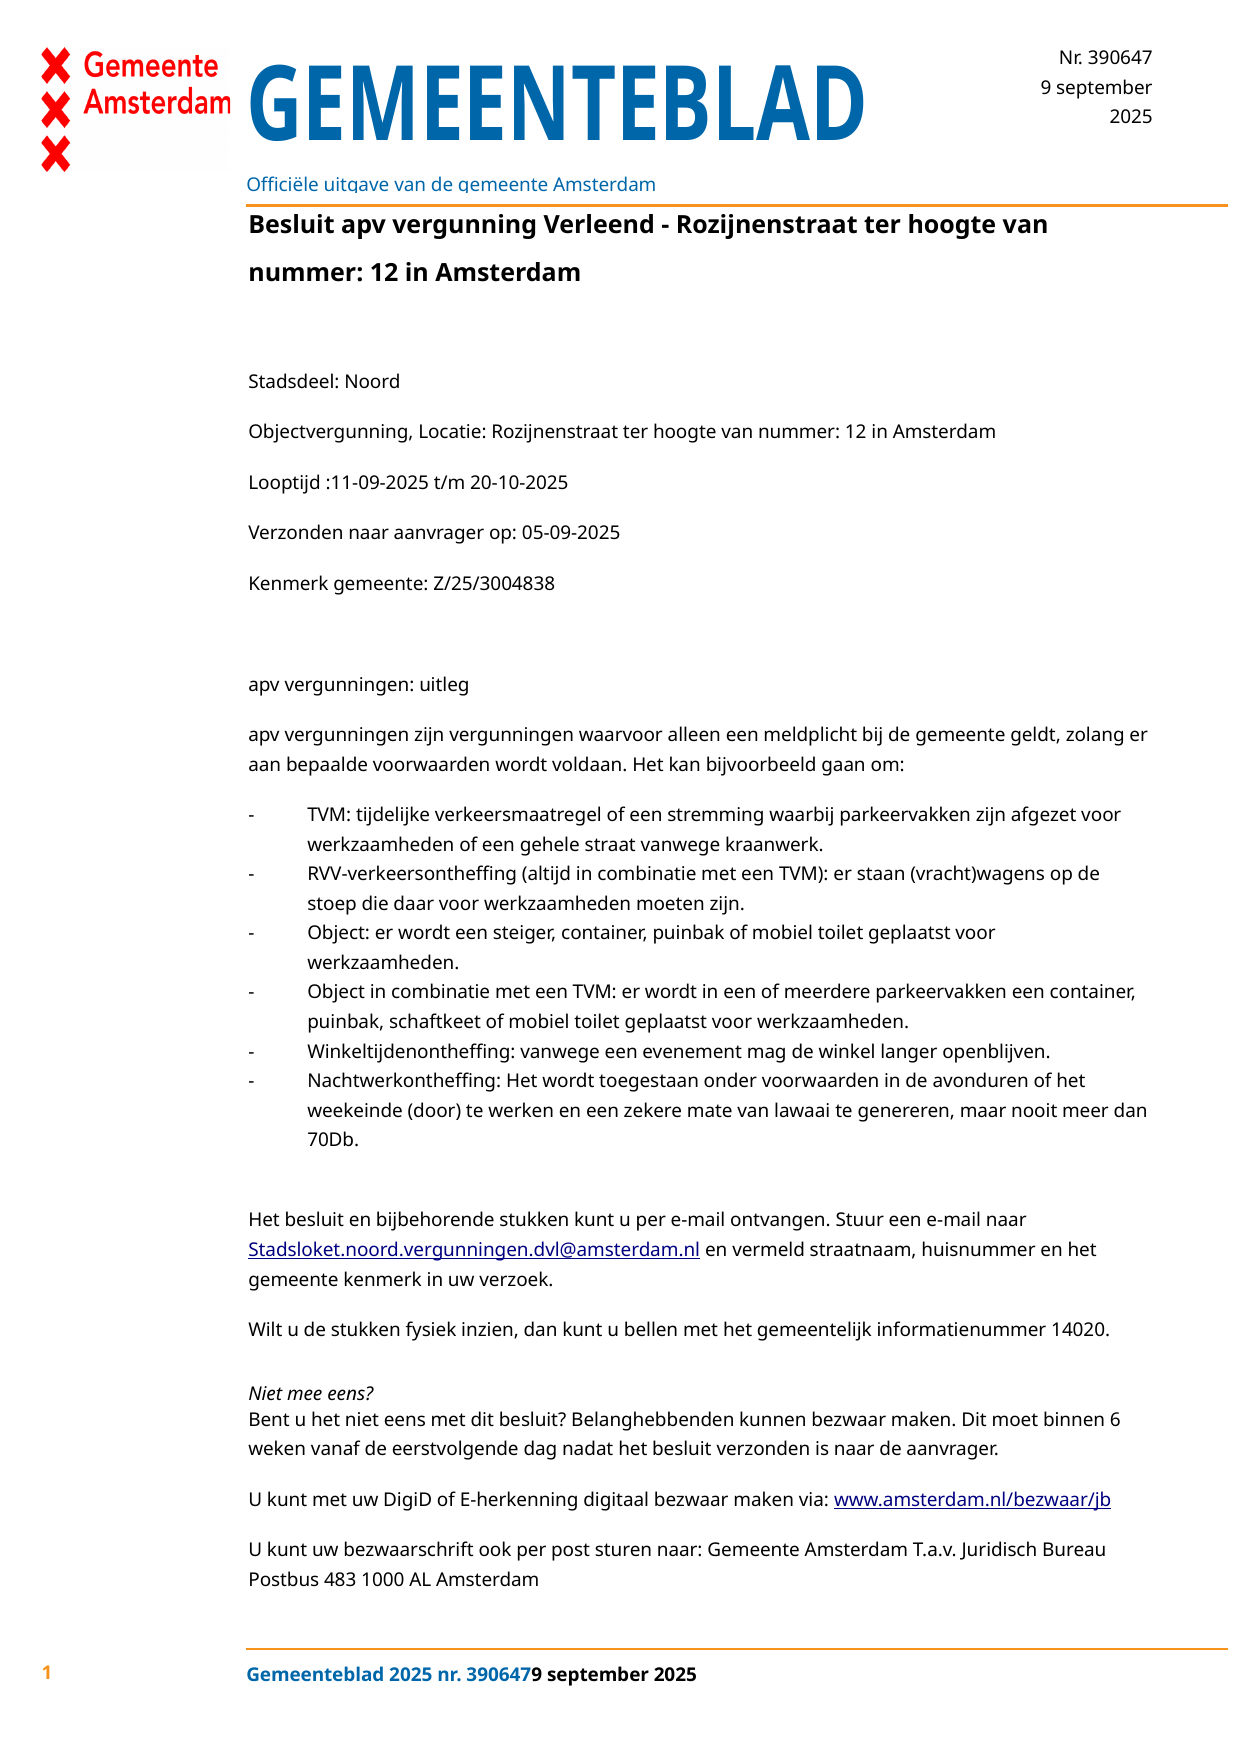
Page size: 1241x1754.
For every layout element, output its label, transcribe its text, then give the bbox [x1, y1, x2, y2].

text Bent u het niet eens met dit besluit? Belanghebbenden kunnen bezwaar maken. Dit moet binnen 6 weken vanaf de eerstvolgende dag nadat het besluit verzonden is naar de aanvrager. [248, 1406, 1152, 1461]
list TVM: tijdelijke verkeersmaatregel of een stremming waarbij parkeervakken zijn afgezet voor werkzaamheden of een gehele straat vanwege kraanwerk. [248, 801, 1152, 857]
text Stadsdeel: Noord [248, 368, 1152, 394]
text Verzonden naar aanvrager op: 05-09-2025 [248, 519, 1152, 545]
text Objectvergunning, Locatie: Rozijnenstraat ter hoogte van nummer: 12 in Amsterdam [248, 419, 1152, 444]
list Object: er wordt een steiger, container, puinbak of mobiel toilet geplaatst voor werkzaamheden. [248, 919, 1152, 975]
list Winkeltijdenontheffing: vanwege een evenement mag de winkel langer openblijven. [248, 1038, 1152, 1064]
text Kenmerk gemeente: Z/25/3004838 [248, 570, 1152, 596]
picture [41, 47, 231, 172]
list Object in combinatie met een TVM: er wordt in een of meerdere parkeervakken een container, puinbak, schaftkeet of mobiel toilet geplaatst voor werkzaamheden. [248, 979, 1152, 1034]
text U kunt uw bezwaarschrift ook per post sturen naar: Gemeente Amsterdam T.a.v. Juridisch Bureau Postbus 483 1000 AL Amsterdam [248, 1536, 1152, 1592]
text Looptijd :11-09-2025 t/m 20-10-2025 [248, 469, 1152, 495]
list RVV-verkeersontheffing (altijd in combinatie met een TVM): er staan (vracht)wagens op de stoep die daar voor werkzaamheden moeten zijn. [248, 860, 1152, 916]
list Nachtwerkontheffing: Het wordt toegestaan onder voorwaarden in de avonduren of het weekeinde (door) te werken en een zekere mate van lawaai te genereren, maar nooit meer dan 70Db. [248, 1067, 1152, 1152]
text apv vergunningen zijn vergunningen waarvoor alleen een meldplicht bij de gemeente geldt, zolang er aan bepaalde voorwaarden wordt voldaan. Het kan bijvoorbeeld gaan om: [248, 721, 1152, 777]
text Niet mee eens? [248, 1380, 1152, 1406]
text Het besluit en bijbehorende stukken kunt u per e-mail ontvangen. Stuur een e-mail naar Stadsloket.noord.vergunningen.dvl@amsterdam.nl en vermeld straatnaam, huisnummer en het gemeente kenmerk in uw verzoek. [248, 1207, 1152, 1292]
text U kunt met uw DigiD of E-herkenning digitaal bezwaar maken via: www.amsterdam.nl/bezwaar/jb [248, 1486, 1152, 1512]
text Wilt u de stukken fysiek inzien, dan kunt u bellen met het gemeentelijk informatienummer 14020. [248, 1316, 1152, 1342]
text Besluit apv vergunning Verleend - Rozijnenstraat ter hoogte van nummer: 12 in Amsterdam [248, 207, 1152, 288]
text apv vergunningen: uitleg [248, 671, 1152, 697]
